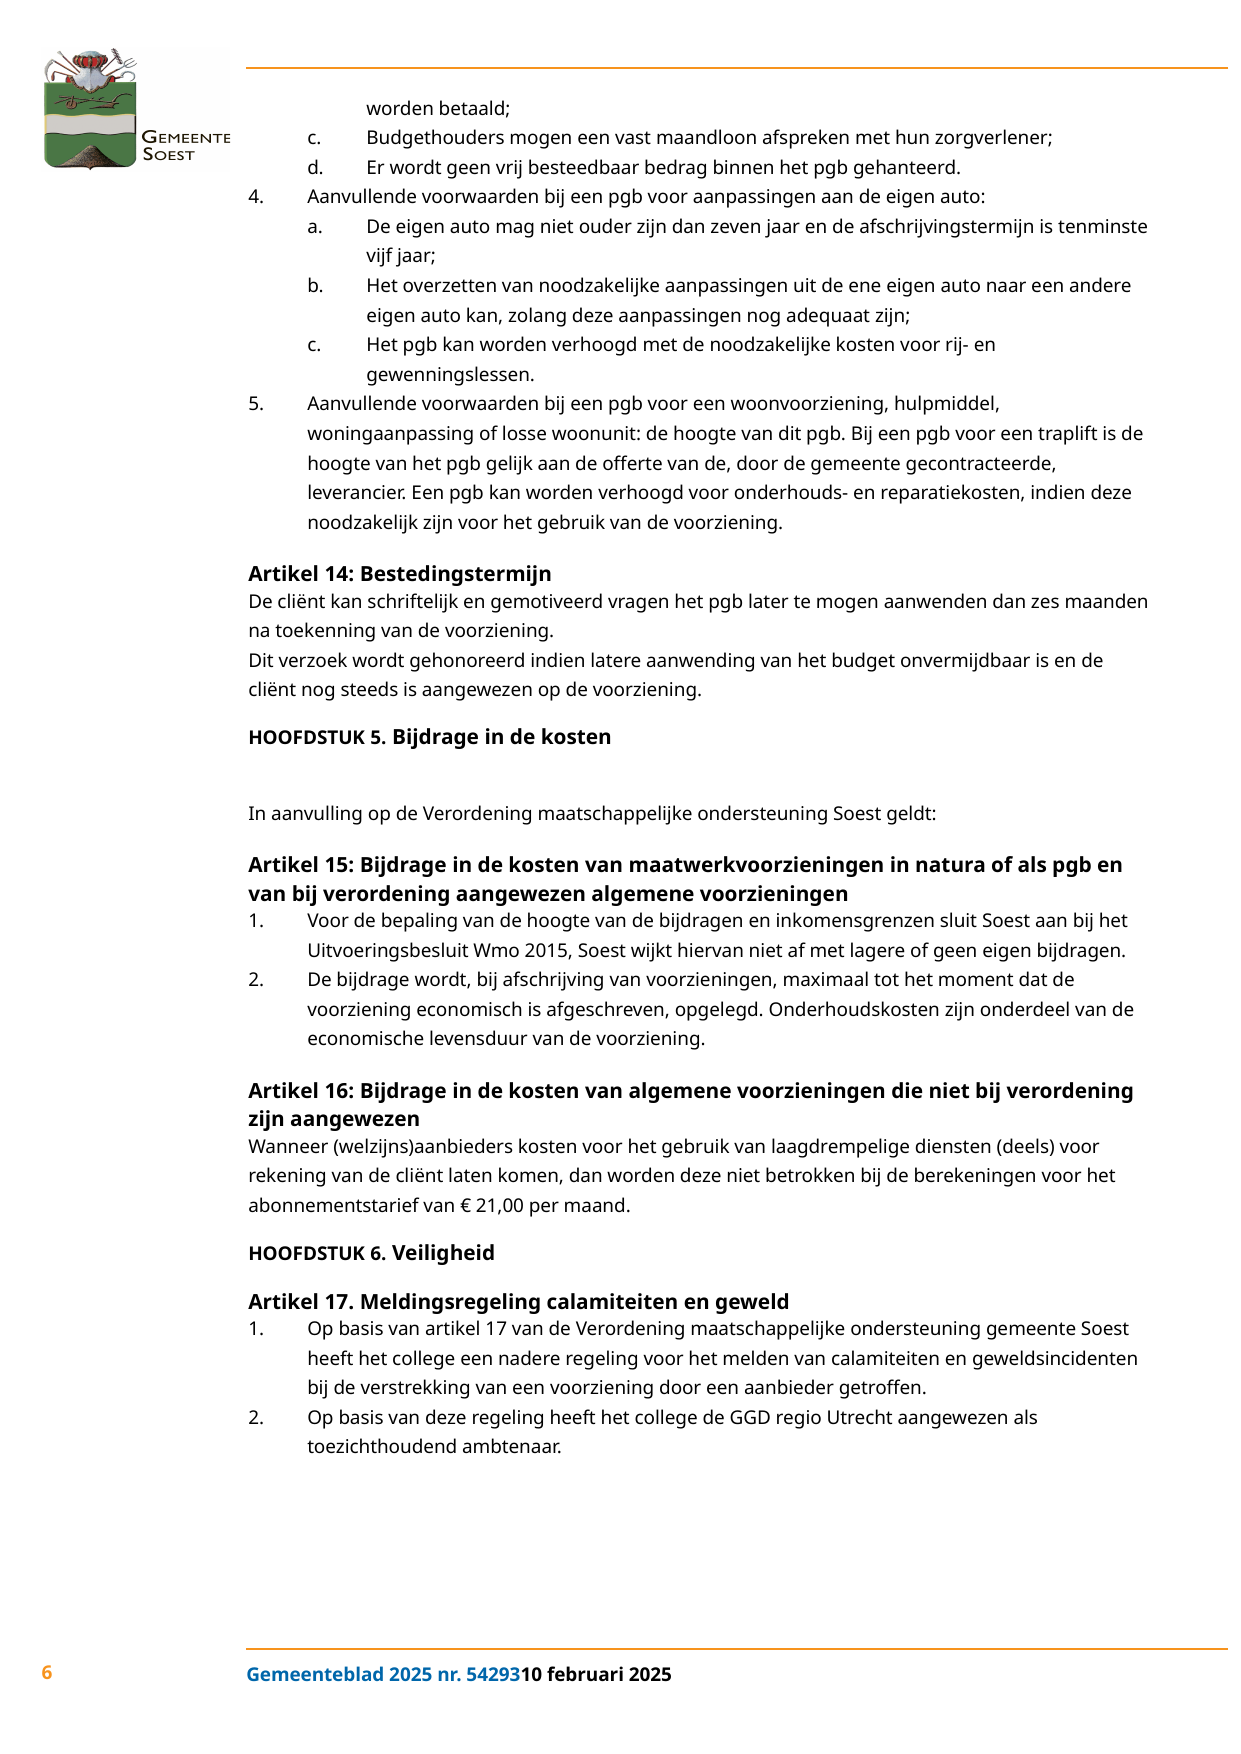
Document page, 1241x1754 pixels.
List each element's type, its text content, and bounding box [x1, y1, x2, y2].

text In aanvulling op de Verordening maatschappelijke ondersteuning Soest geldt: [248, 800, 1152, 826]
text Artikel 16: Bijdrage in de kosten van algemene voorzieningen die niet bij verordening zijn aangewezen [248, 1076, 1152, 1133]
list Aanvullende voorwaarden bij een pgb voor aanpassingen aan de eigen auto: [248, 183, 1152, 209]
picture [41, 47, 231, 172]
text HOOFDSTUK 6. Veiligheid [248, 1238, 1152, 1266]
list De bijdrage wordt, bij afschrijving van voorzieningen, maximaal tot het moment dat de voorziening economisch is afgeschreven, opgelegd. Onderhoudskosten zijn onderdeel van de economische levensduur van de voorziening. [248, 966, 1152, 1051]
list Budgethouders mogen een vast maandloon afspreken met hun zorgverlener; [307, 124, 1152, 150]
list Voor de bepaling van de hoogte van de bijdragen en inkomensgrenzen sluit Soest aan bij het Uitvoeringsbesluit Wmo 2015, Soest wijkt hiervan niet af met lagere of geen eigen bijdragen. [248, 907, 1152, 962]
text Artikel 14: Bestedingstermijn [248, 559, 1152, 588]
list Het overzetten van noodzakelijke aanpassingen uit de ene eigen auto naar een andere eigen auto kan, zolang deze aanpassingen nog adequaat zijn; [307, 272, 1152, 328]
list De eigen auto mag niet ouder zijn dan zeven jaar en de afschrijvingstermijn is tenminste vijf jaar; [307, 213, 1152, 268]
list Aanvullende voorwaarden bij een pgb voor een woonvoorziening, hulpmiddel, woningaanpassing of losse woonunit: de hoogte van dit pgb. Bij een pgb voor een traplift is de hoogte van het pgb gelijk aan de offerte van de, door de gemeente gecontracteerde, leverancier. Een pgb kan worden verhoogd voor onderhouds- en reparatiekosten, indien deze noodzakelijk zijn voor het gebruik van de voorziening. [248, 391, 1152, 535]
list worden betaald; [307, 95, 1152, 121]
list Op basis van artikel 17 van de Verordening maatschappelijke ondersteuning gemeente Soest heeft het college een nadere regeling voor het melden van calamiteiten en geweldsincidenten bij de verstrekking van een voorziening door een aanbieder getroffen. [248, 1315, 1152, 1400]
list Het pgb kan worden verhoogd met de noodzakelijke kosten voor rij- en gewenningslessen. [307, 331, 1152, 387]
text Wanneer (welzijns)aanbieders kosten voor het gebruik van laagdrempelige diensten (deels) voor rekening van de cliënt laten komen, dan worden deze niet betrokken bij de berekeningen voor het abonnementstarief van € 21,00 per maand. [248, 1133, 1152, 1218]
text Artikel 17. Meldingsregeling calamiteiten en geweld [248, 1287, 1152, 1315]
text De cliënt kan schriftelijk en gemotiveerd vragen het pgb later te mogen aanwenden dan zes maanden na toekenning van de voorziening. [248, 588, 1152, 643]
text Artikel 15: Bijdrage in de kosten van maatwerkvoorzieningen in natura of als pgb en van bij verordening aangewezen algemene voorzieningen [248, 850, 1152, 907]
list Op basis van deze regeling heeft het college de GGD regio Utrecht aangewezen als toezichthoudend ambtenaar. [248, 1404, 1152, 1459]
text HOOFDSTUK 5. Bijdrage in de kosten [248, 722, 1152, 751]
text Dit verzoek wordt gehonoreerd indien latere aanwending van het budget onvermijdbaar is en de cliënt nog steeds is aangewezen op de voorziening. [248, 647, 1152, 702]
list Er wordt geen vrij besteedbaar bedrag binnen het pgb gehanteerd. [307, 154, 1152, 180]
